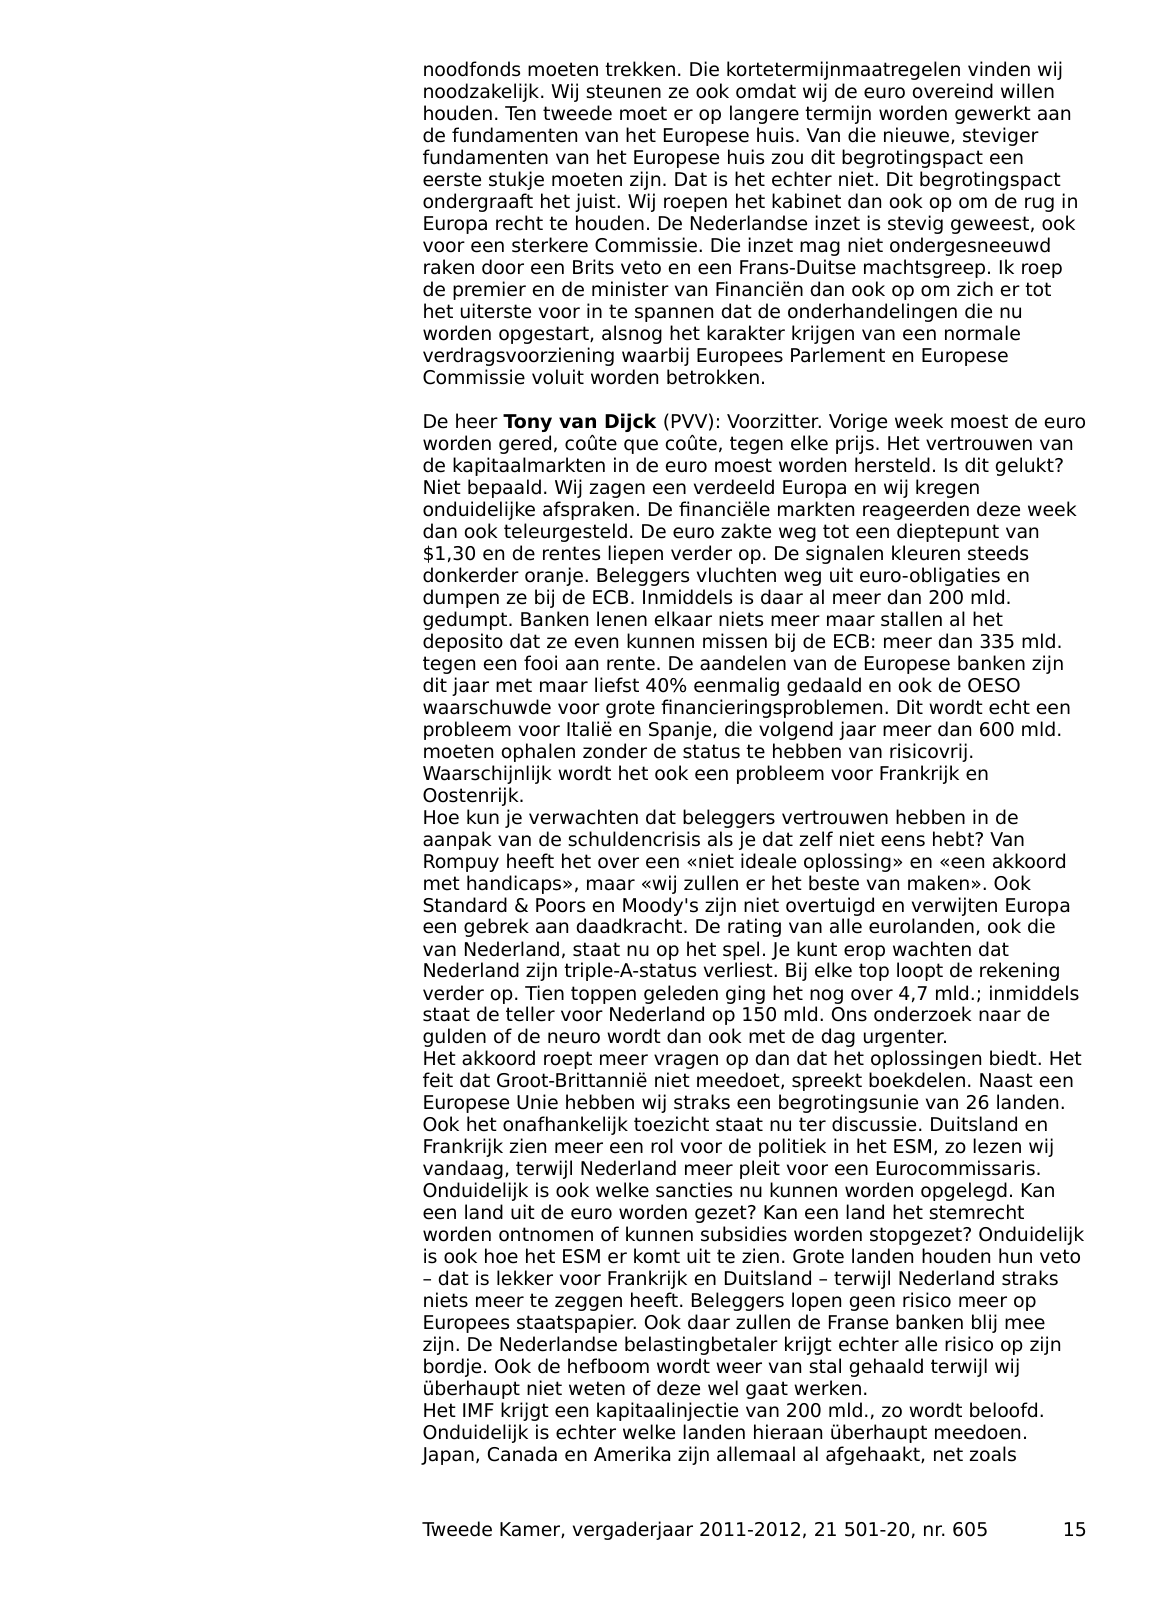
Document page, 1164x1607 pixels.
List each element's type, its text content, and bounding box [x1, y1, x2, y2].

text Het IMF krijgt een kapitaalinjectie van 200 mld., zo wordt beloofd. Onduidelijk is echter welke landen hieraan überhaupt meedoen. Japan, Canada en Amerika zijn allemaal al afgehaakt, net zoals [422, 1400, 1087, 1466]
text Het akkoord roept meer vragen op dan dat het oplossingen biedt. Het feit dat Groot-Brittannië niet meedoet, spreekt boekdelen. Naast een Europese Unie hebben wij straks een begrotingsunie van 26 landen. Ook het onafhankelijk toezicht staat nu ter discussie. Duitsland en Frankrijk zien meer een rol voor de politiek in het ESM, zo lezen wij vandaag, terwijl Nederland meer pleit voor een Eurocommissaris. Onduidelijk is ook welke sancties nu kunnen worden opgelegd. Kan een land uit de euro worden gezet? Kan een land het stemrecht worden ontnomen of kunnen subsidies worden stopgezet? Onduidelijk is ook hoe het ESM er komt uit te zien. Grote landen houden hun veto – dat is lekker voor Frankrijk en Duitsland – terwijl Nederland straks niets meer te zeggen heeft. Beleggers lopen geen risico meer op Europees staatspapier. Ook daar zullen de Franse banken blij mee zijn. De Nederlandse belastingbetaler krijgt echter alle risico op zijn bordje. Ook de hefboom wordt weer van stal gehaald terwijl wij überhaupt niet weten of deze wel gaat werken. [422, 1048, 1087, 1400]
text De heer Tony van Dijck (PVV): Voorzitter. Vorige week moest de euro worden gered, coûte que coûte, tegen elke prijs. Het vertrouwen van de kapitaalmarkten in de euro moest worden hersteld. Is dit gelukt? Niet bepaald. Wij zagen een verdeeld Europa en wij kregen onduidelijke afspraken. De financiële markten reageerden deze week dan ook teleurgesteld. De euro zakte weg tot een dieptepunt van $1,30 en de rentes liepen verder op. De signalen kleuren steeds donkerder oranje. Beleggers vluchten weg uit euro-obligaties en dumpen ze bij de ECB. Inmiddels is daar al meer dan 200 mld. gedumpt. Banken lenen elkaar niets meer maar stallen al het deposito dat ze even kunnen missen bij de ECB: meer dan 335 mld. tegen een fooi aan rente. De aandelen van de Europese banken zijn dit jaar met maar liefst 40% eenmalig gedaald en ook de OESO waarschuwde voor grote financieringsproblemen. Dit wordt echt een probleem voor Italië en Spanje, die volgend jaar meer dan 600 mld. moeten ophalen zonder de status te hebben van risicovrij. Waarschijnlijk wordt het ook een probleem voor Frankrijk en Oostenrijk. [422, 411, 1087, 807]
text noodfonds moeten trekken. Die kortetermijnmaatregelen vinden wij noodzakelijk. Wij steunen ze ook omdat wij de euro overeind willen houden. Ten tweede moet er op langere termijn worden gewerkt aan de fundamenten van het Europese huis. Van die nieuwe, steviger fundamenten van het Europese huis zou dit begrotingspact een eerste stukje moeten zijn. Dat is het echter niet. Dit begrotingspact ondergraaft het juist. Wij roepen het kabinet dan ook op om de rug in Europa recht te houden. De Nederlandse inzet is stevig geweest, ook voor een sterkere Commissie. Die inzet mag niet ondergesneeuwd raken door een Brits veto en een Frans-Duitse machtsgreep. Ik roep de premier en de minister van Financiën dan ook op om zich er tot het uiterste voor in te spannen dat de onderhandelingen die nu worden opgestart, alsnog het karakter krijgen van een normale verdragsvoorziening waarbij Europees Parlement en Europese Commissie voluit worden betrokken. [422, 59, 1087, 389]
text Hoe kun je verwachten dat beleggers vertrouwen hebben in de aanpak van de schuldencrisis als je dat zelf niet eens hebt? Van Rompuy heeft het over een «niet ideale oplossing» en «een akkoord met handicaps», maar «wij zullen er het beste van maken». Ook Standard & Poors en Moody's zijn niet overtuigd en verwijten Europa een gebrek aan daadkracht. De rating van alle eurolanden, ook die van Nederland, staat nu op het spel. Je kunt erop wachten dat Nederland zijn triple-A-status verliest. Bij elke top loopt de rekening verder op. Tien toppen geleden ging het nog over 4,7 mld.; inmiddels staat de teller voor Nederland op 150 mld. Ons onderzoek naar de gulden of de neuro wordt dan ook met de dag urgenter. [422, 807, 1087, 1048]
